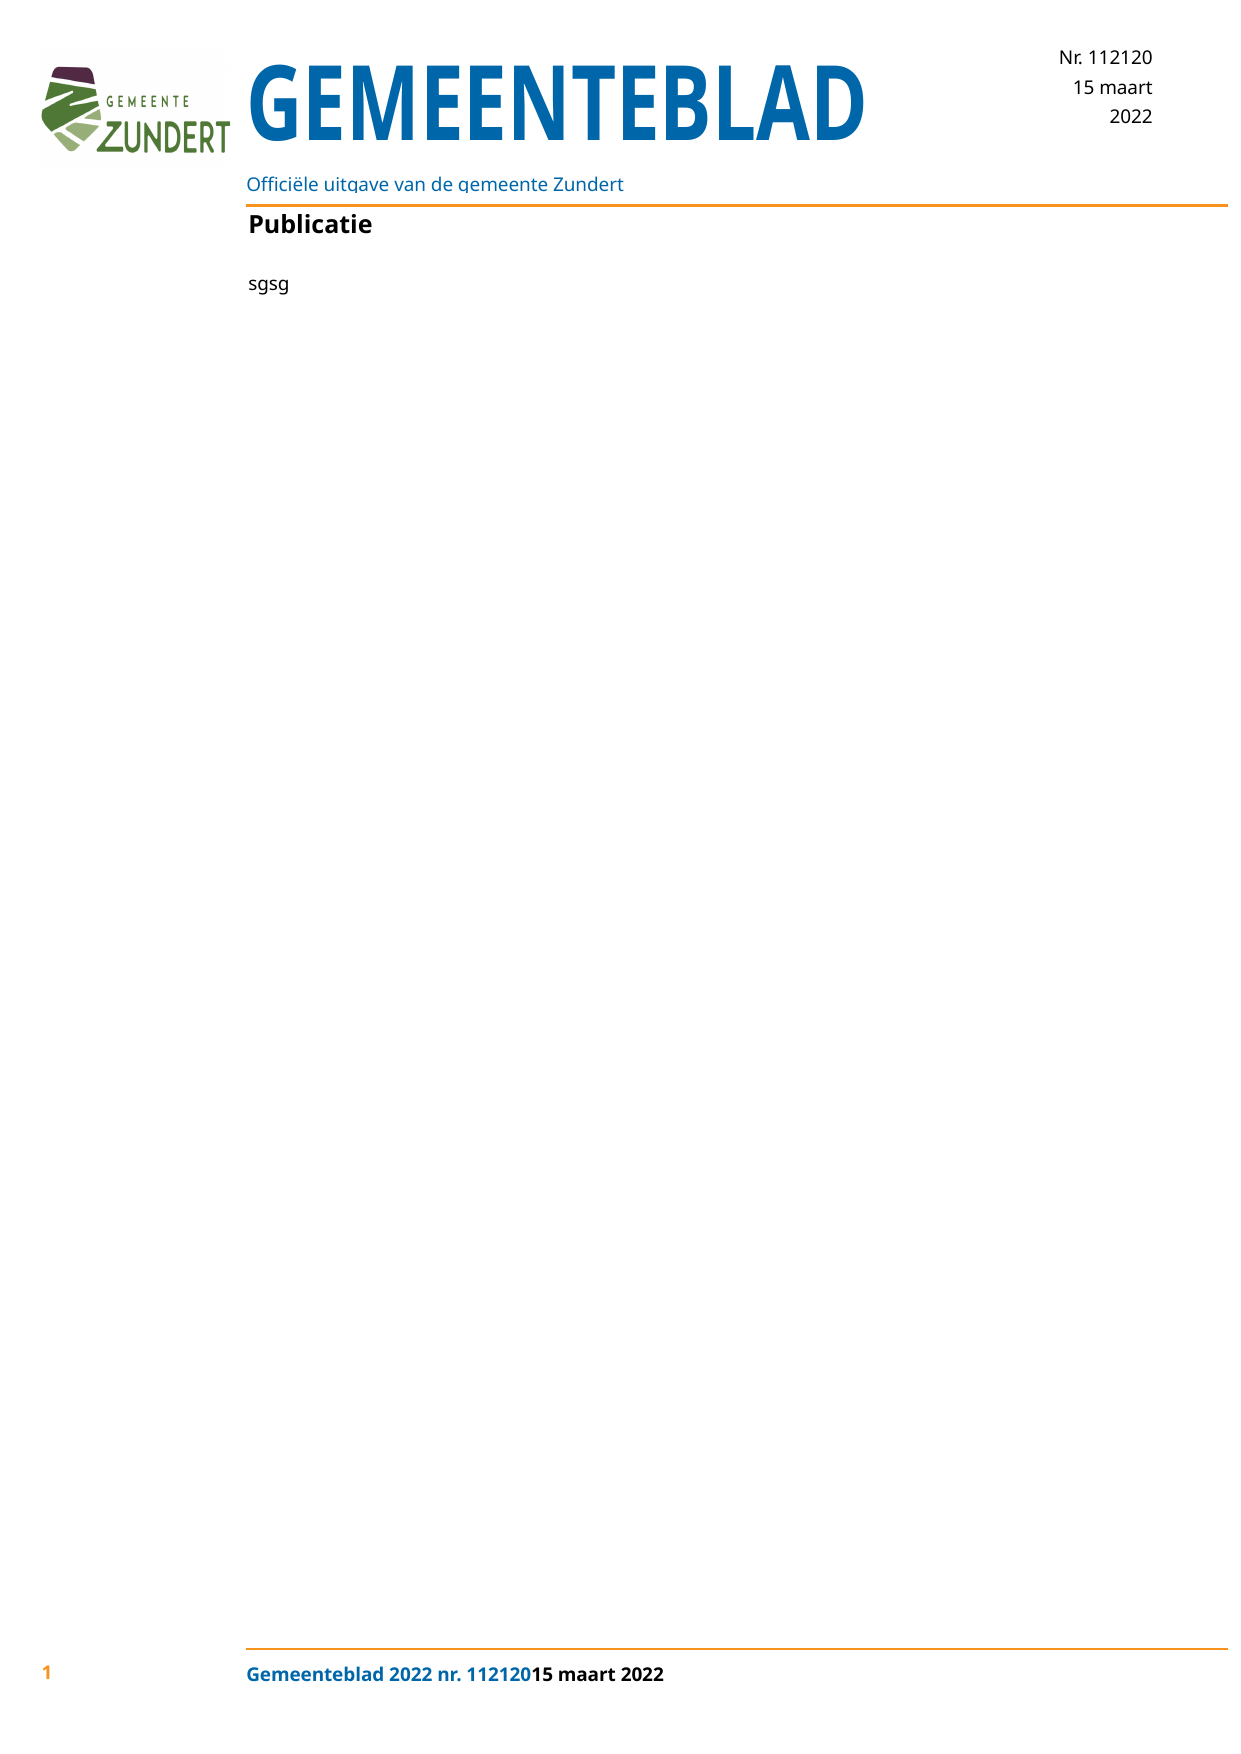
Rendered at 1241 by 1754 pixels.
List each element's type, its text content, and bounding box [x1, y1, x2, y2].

text sgsg [248, 270, 1152, 296]
picture [41, 47, 231, 172]
text Publicatie [248, 207, 1152, 241]
